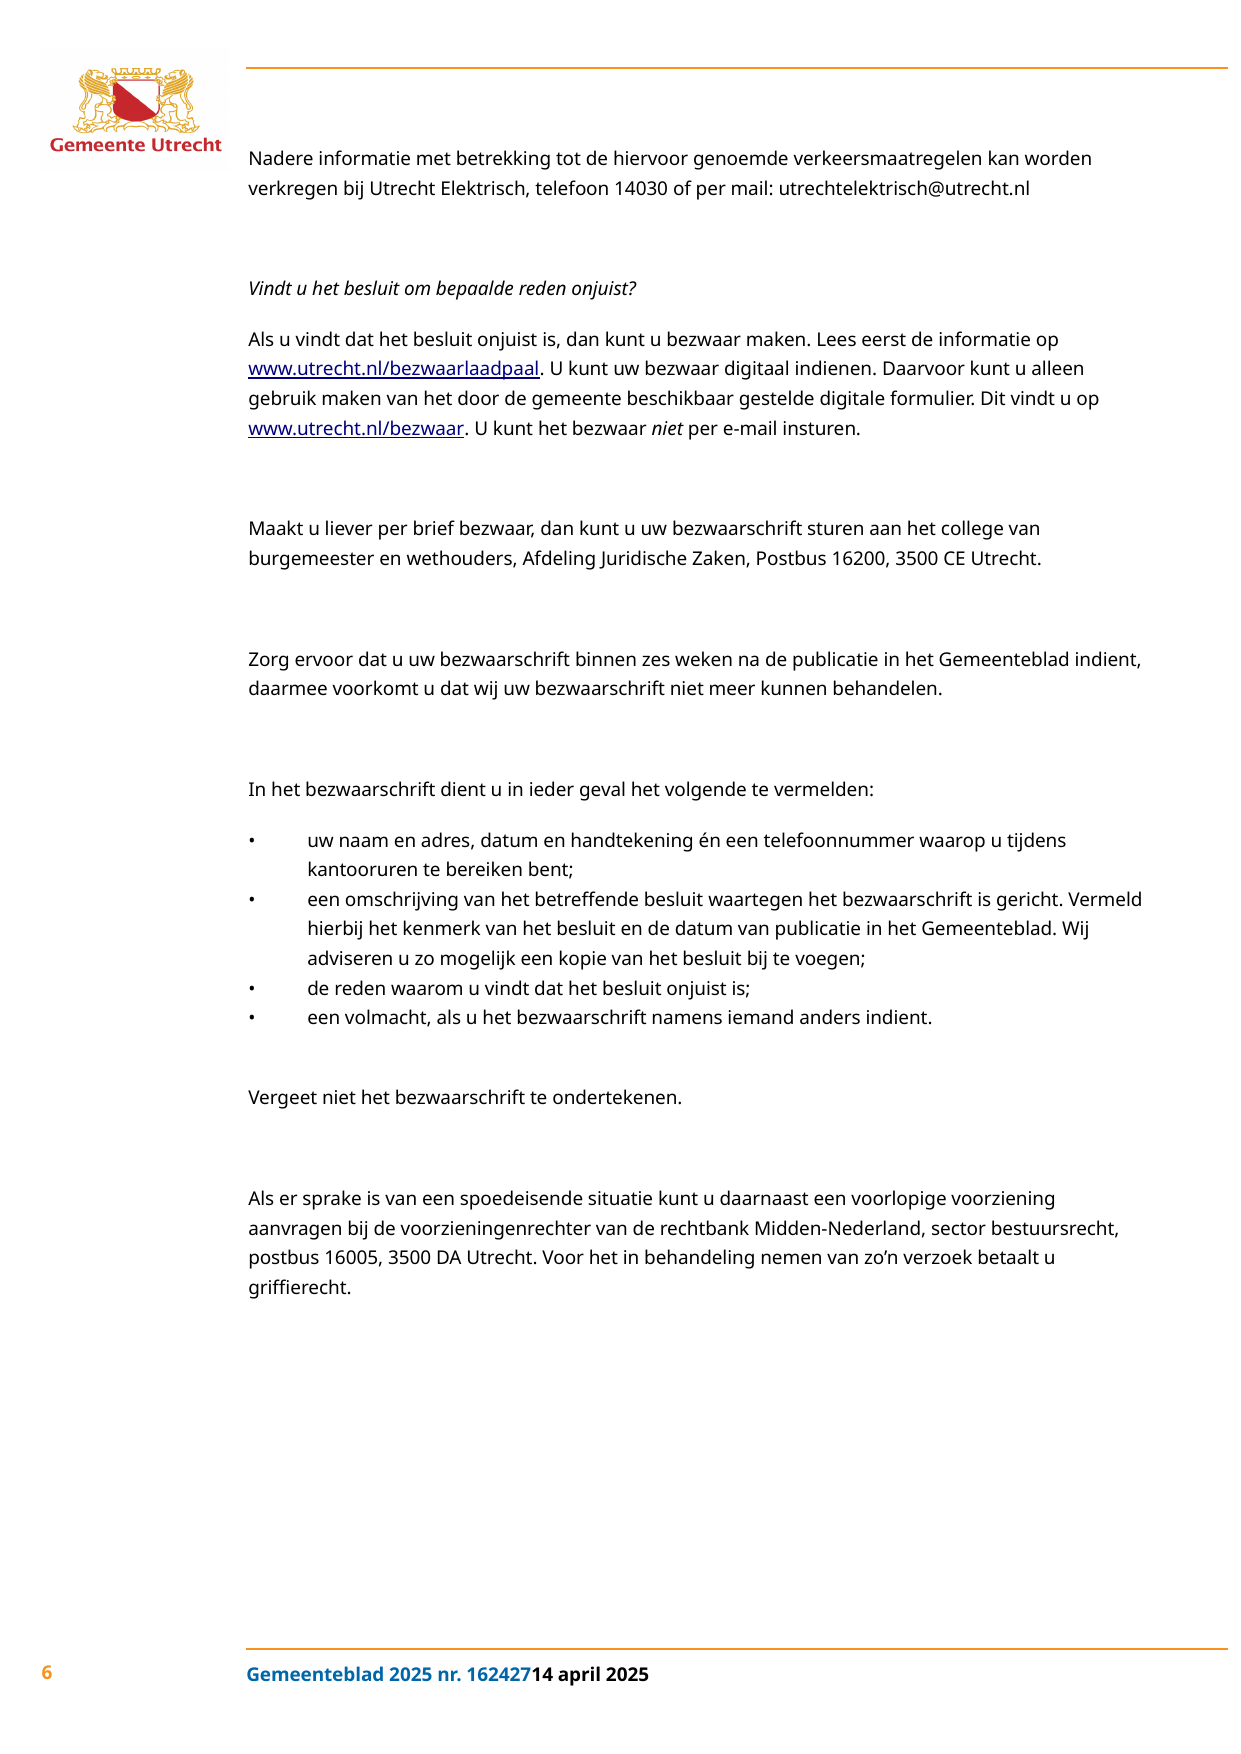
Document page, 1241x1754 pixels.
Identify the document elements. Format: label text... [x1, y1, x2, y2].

text Vergeet niet het bezwaarschrift te ondertekenen. [248, 1084, 1152, 1110]
text Als u vindt dat het besluit onjuist is, dan kunt u bezwaar maken. Lees eerst de informatie op www.utrecht.nl/bezwaarlaadpaal. U kunt uw bezwaar digitaal indienen. Daarvoor kunt u alleen gebruik maken van het door de gemeente beschikbaar gestelde digitale formulier. Dit vindt u op www.utrecht.nl/bezwaar. U kunt het bezwaar niet per e-mail insturen. [248, 326, 1152, 441]
list een omschrijving van het betreffende besluit waartegen het bezwaarschrift is gericht. Vermeld hierbij het kenmerk van het besluit en de datum van publicatie in het Gemeenteblad. Wij adviseren u zo mogelijk een kopie van het besluit bij te voegen; [248, 886, 1152, 971]
list een volmacht, als u het bezwaarschrift namens iemand anders indient. [248, 1004, 1152, 1030]
text Als er sprake is van een spoedeisende situatie kunt u daarnaast een voorlopige voorziening aanvragen bij de voorzieningenrechter van de rechtbank Midden-Nederland, sector bestuursrecht, postbus 16005, 3500 DA Utrecht. Voor het in behandeling nemen van zo’n verzoek betaalt u griffierecht. [248, 1185, 1152, 1300]
list de reden waarom u vindt dat het besluit onjuist is; [248, 975, 1152, 1001]
text Vindt u het besluit om bepaalde reden onjuist? [248, 276, 1152, 301]
text In het bezwaarschrift dient u in ieder geval het volgende te vermelden: [248, 776, 1152, 802]
picture [41, 47, 231, 172]
text Zorg ervoor dat u uw bezwaarschrift binnen zes weken na de publicatie in het Gemeenteblad indient, daarmee voorkomt u dat wij uw bezwaarschrift niet meer kunnen behandelen. [248, 646, 1152, 701]
text Nadere informatie met betrekking tot de hiervoor genoemde verkeersmaatregelen kan worden verkregen bij Utrecht Elektrisch, telefoon 14030 of per mail: utrechtelektrisch@utrecht.nl [248, 145, 1152, 201]
list uw naam en adres, datum en handtekening én een telefoonnummer waarop u tijdens kantooruren te bereiken bent; [248, 827, 1152, 882]
text Maakt u liever per brief bezwaar, dan kunt u uw bezwaarschrift sturen aan het college van burgemeester en wethouders, Afdeling Juridische Zaken, Postbus 16200, 3500 CE Utrecht. [248, 516, 1152, 571]
